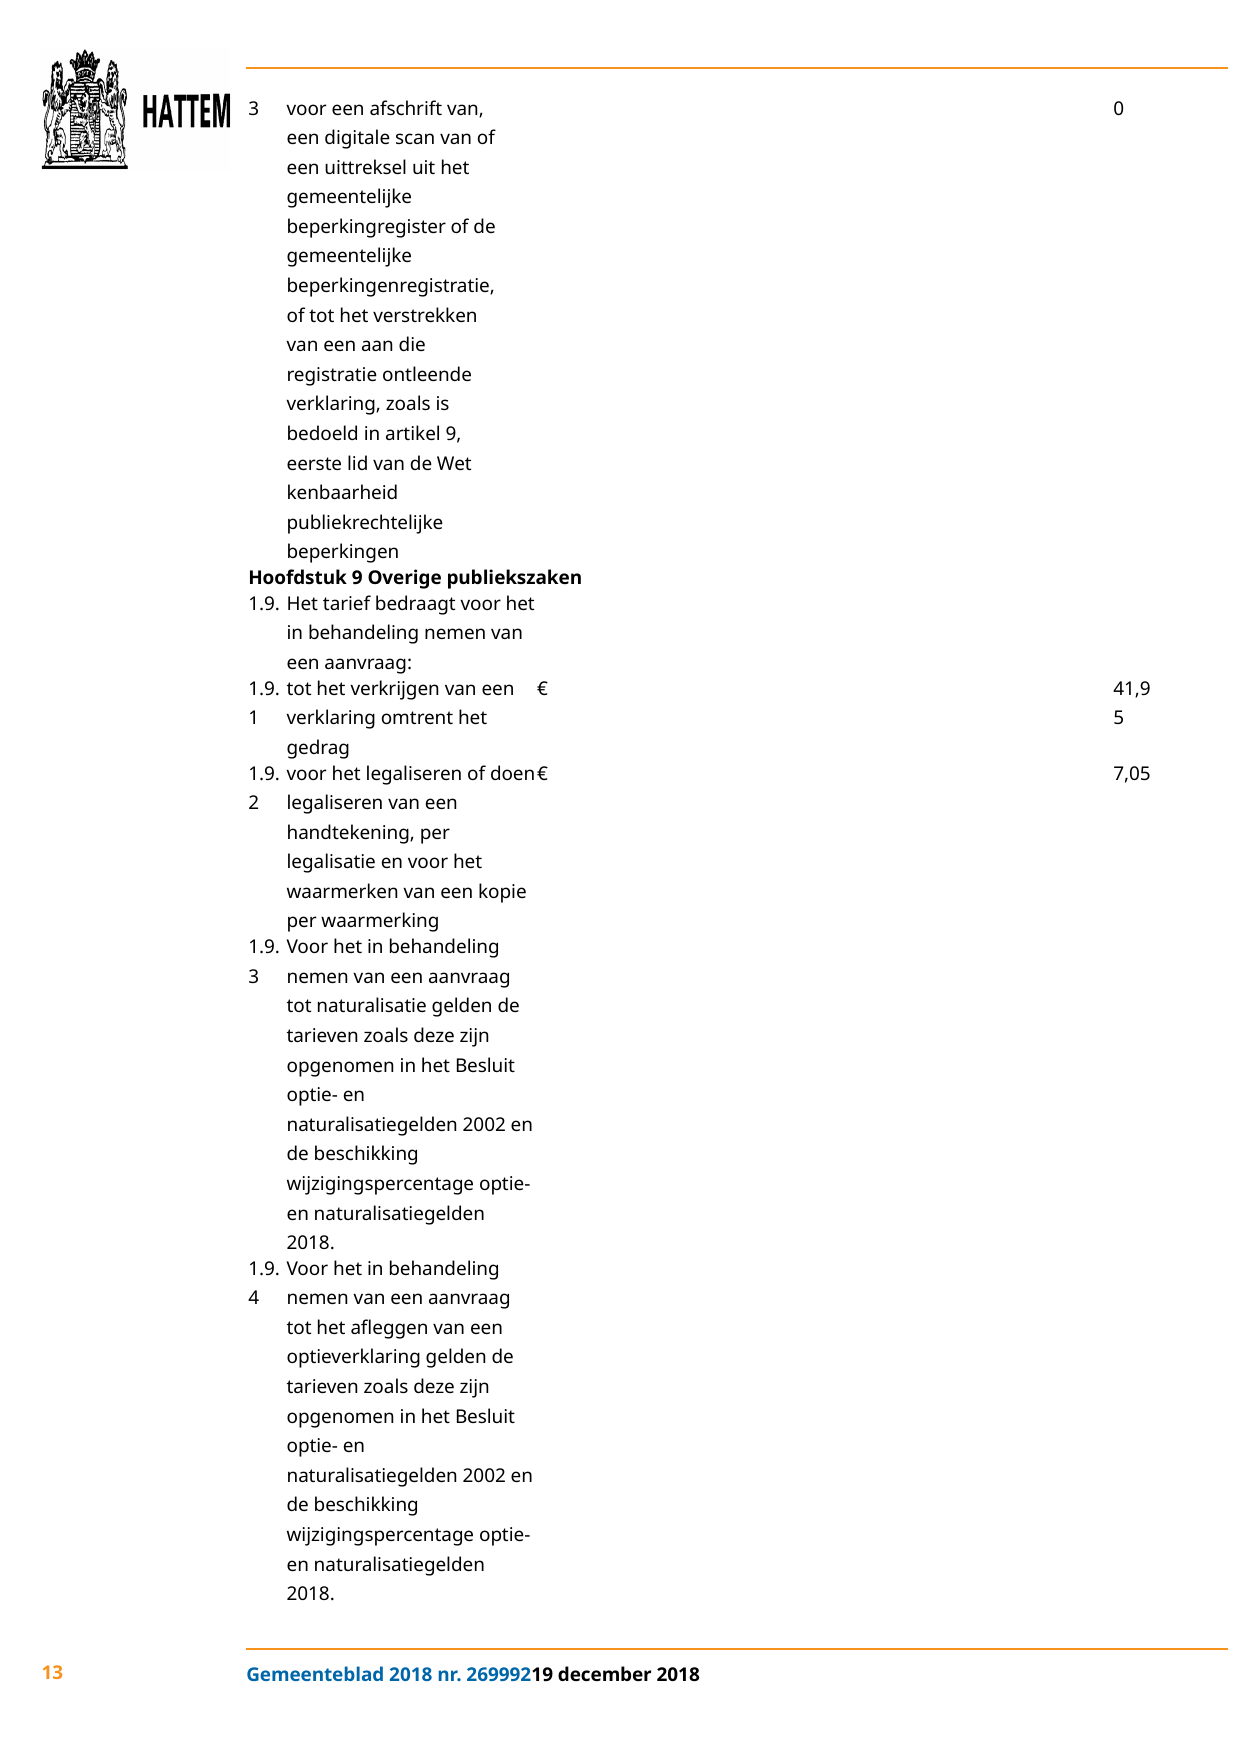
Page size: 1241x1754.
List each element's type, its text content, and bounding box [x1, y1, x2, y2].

table_cell 0 [1113, 95, 1152, 564]
table_cell tot het verkrijgen van een verklaring omtrent het gedrag [286, 675, 537, 760]
table_cell 1.9.1 [248, 675, 286, 760]
table_cell [1113, 590, 1152, 675]
table_cell Hoofdstuk 9 Overige publiekszaken [248, 564, 1152, 590]
table_cell Voor het in behandeling nemen van een aanvraag tot het afleggen van een optieverklaring gelden de tarieven zoals deze zijn opgenomen in het Besluit optie- en naturalisatiegelden 2002 en de beschikking wijzigingspercentage optie- en naturalisatiegelden 2018. [286, 1255, 537, 1606]
table_cell [537, 934, 1113, 1255]
table_cell voor een afschrift van, een digitale scan van of een uittreksel uit het gemeentelijke beperkingregister of de gemeentelijke beperkingenregistratie, of tot het verstrekken van een aan die registratie ontleende verklaring, zoals is bedoeld in artikel 9, eerste lid van de Wet kenbaarheid publiekrechtelijke beperkingen [286, 95, 498, 564]
picture [41, 47, 231, 172]
table_cell Het tarief bedraagt voor het in behandeling nemen van een aanvraag: [286, 590, 537, 675]
table_cell € [537, 675, 1113, 760]
table_cell 7,05 [1113, 760, 1152, 933]
table_cell 3 [248, 95, 286, 564]
table_cell 1.9.2 [248, 760, 286, 933]
table_cell [1113, 934, 1152, 1255]
table_cell 1.9.4 [248, 1255, 286, 1606]
table_cell 1.9. [248, 590, 286, 675]
table_cell voor het legaliseren of doen legaliseren van een handtekening, per legalisatie en voor het waarmerken van een kopie per waarmerking [286, 760, 537, 933]
table_cell 1.9.3 [248, 934, 286, 1255]
table_cell [537, 590, 1113, 675]
table_cell [1113, 1255, 1152, 1606]
table_cell 41,95 [1113, 675, 1152, 760]
table_cell [499, 95, 1113, 564]
table_cell [537, 1255, 1113, 1606]
table_cell € [537, 760, 1113, 933]
table_cell Voor het in behandeling nemen van een aanvraag tot naturalisatie gelden de tarieven zoals deze zijn opgenomen in het Besluit optie- en naturalisatiegelden 2002 en de beschikking wijzigingspercentage optie- en naturalisatiegelden 2018. [286, 934, 537, 1255]
